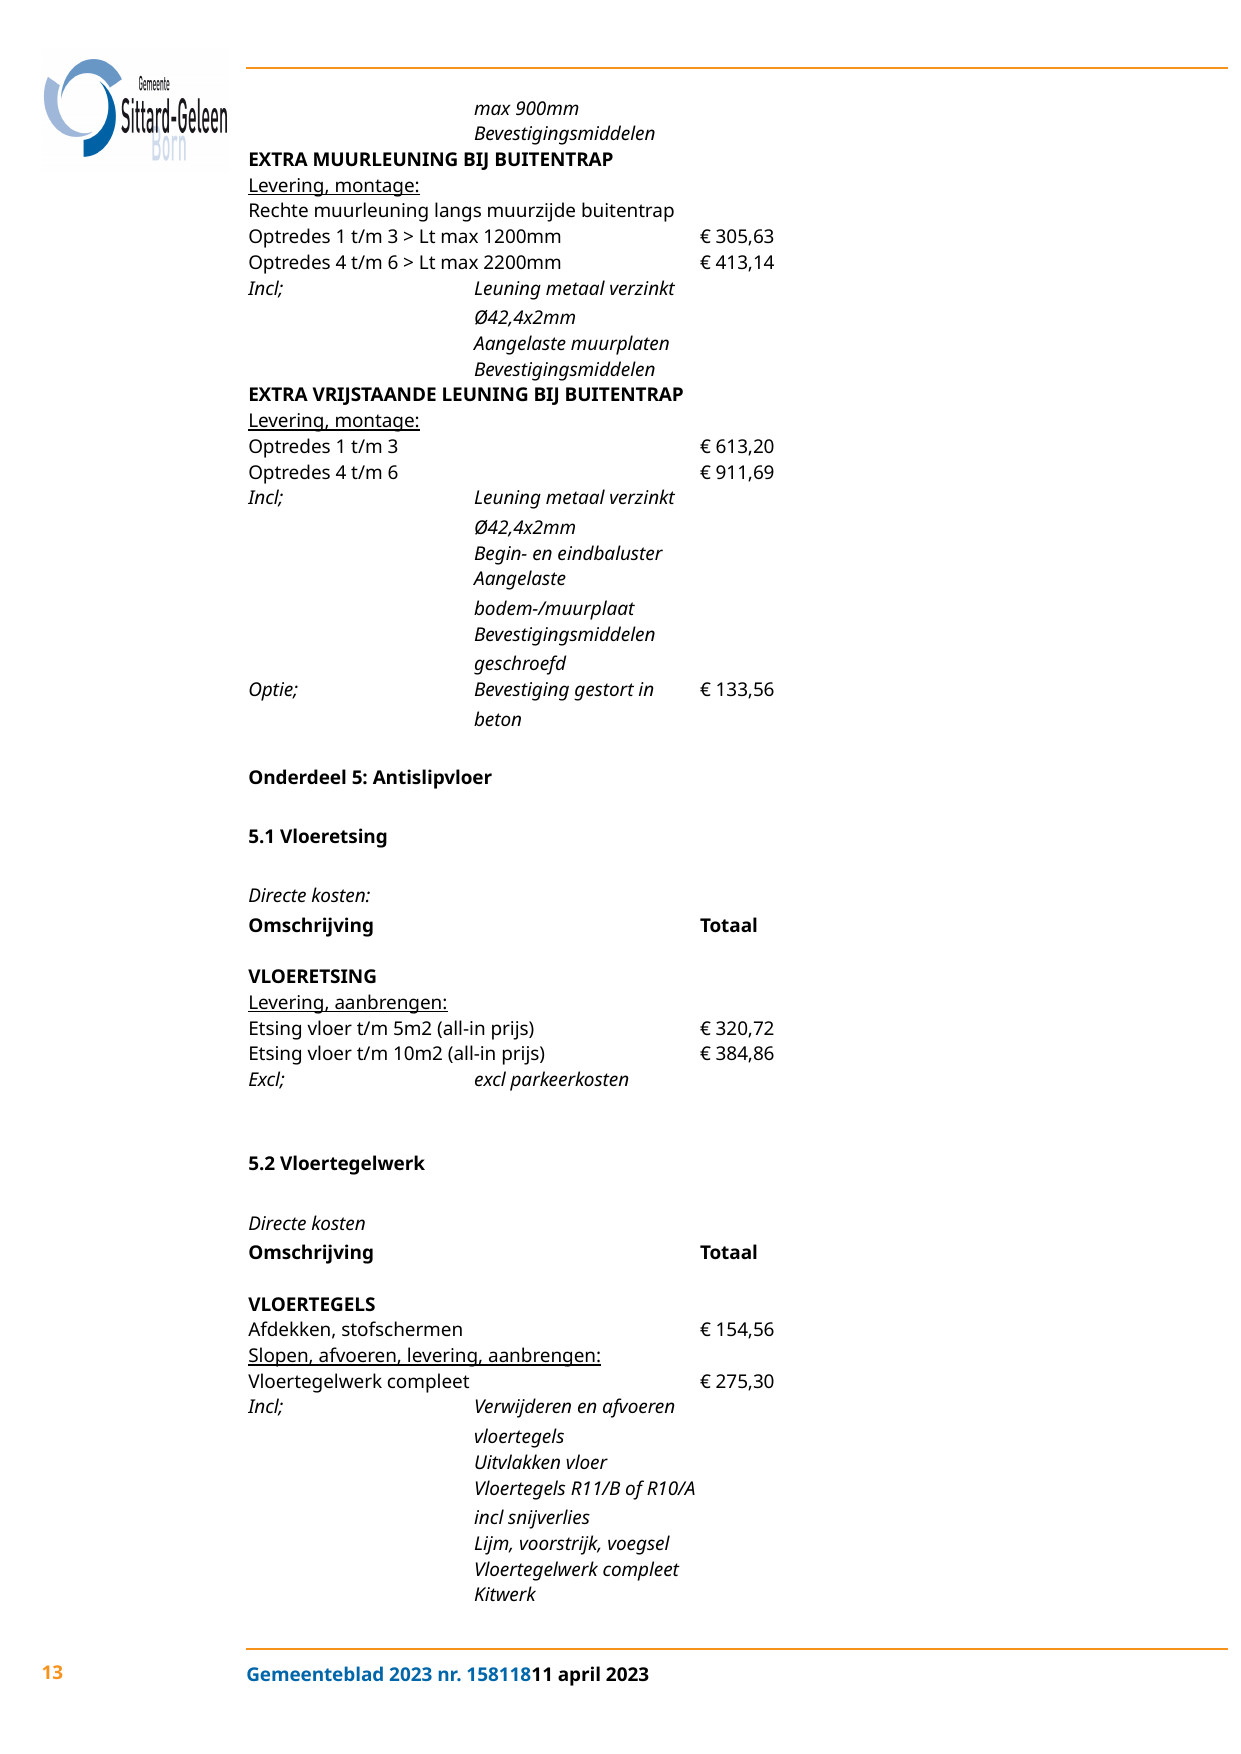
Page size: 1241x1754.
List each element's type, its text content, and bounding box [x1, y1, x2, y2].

table_cell [926, 566, 1152, 621]
table_header [926, 912, 1152, 938]
table_cell Vloertegelwerk compleet [474, 1556, 700, 1582]
table_cell [700, 356, 926, 382]
table_cell € 275,30 [700, 1368, 926, 1394]
table_cell Optie; [248, 676, 474, 732]
table_cell Optredes 1 t/m 3 > Lt max 1200mm [248, 224, 700, 249]
table_cell Afdekken, stofschermen [248, 1317, 700, 1342]
table_cell € 133,56 [700, 676, 926, 732]
table_cell Begin- en eindbaluster [474, 540, 700, 566]
table_cell [248, 621, 474, 676]
table_cell [700, 1342, 926, 1368]
table_cell € 154,56 [700, 1317, 926, 1342]
table_cell Etsing vloer t/m 10m2 (all-in prijs) [248, 1041, 700, 1066]
table_cell [926, 1342, 1152, 1368]
table_cell Excl; [248, 1066, 474, 1092]
table_cell [248, 356, 474, 382]
text Directe kosten: [248, 882, 1152, 908]
table_cell [926, 459, 1152, 484]
table_cell Aangelaste bodem-/muurplaat [474, 566, 700, 621]
table_cell [926, 330, 1152, 356]
table_cell Optredes 4 t/m 6 > Lt max 2200mm [248, 249, 700, 275]
table_cell [926, 1092, 1152, 1118]
text 5.2 Vloertegelwerk [248, 1151, 1152, 1176]
table_cell Rechte muurleuning langs muurzijde buitentrap [248, 198, 700, 223]
picture [41, 47, 231, 172]
table_cell Etsing vloer t/m 5m2 (all-in prijs) [248, 1015, 700, 1041]
table_cell Bevestigingsmiddelen geschroefd [474, 621, 700, 676]
table_cell Levering, montage: [248, 408, 700, 433]
table_cell € 384,86 [700, 1041, 926, 1066]
table_cell Incl; [248, 485, 474, 540]
table_cell [700, 1291, 926, 1317]
table_cell [926, 1265, 1152, 1291]
table_cell [926, 1368, 1152, 1394]
table_cell [700, 621, 926, 676]
table_cell [700, 1449, 926, 1475]
table_cell [926, 146, 1152, 172]
table_cell [926, 275, 1152, 330]
table_cell [700, 198, 926, 223]
table_cell Verwijderen en afvoeren vloertegels [474, 1394, 700, 1449]
table_cell [926, 198, 1152, 223]
table_cell excl parkeerkosten [474, 1066, 700, 1092]
table_cell [700, 1556, 926, 1582]
table_cell [926, 989, 1152, 1015]
table_cell [248, 1556, 474, 1582]
table_cell Vloertegelwerk compleet [248, 1368, 700, 1394]
table_cell [700, 382, 926, 407]
table_cell [926, 1449, 1152, 1475]
table_cell [926, 249, 1152, 275]
table_cell VLOERTEGELS [248, 1291, 700, 1317]
table_cell [700, 121, 926, 146]
table_cell [926, 382, 1152, 407]
table_cell [926, 938, 1152, 963]
table_cell [248, 1530, 474, 1556]
table_cell € 305,63 [700, 224, 926, 249]
table_cell [926, 1530, 1152, 1556]
table_cell [926, 1556, 1152, 1582]
table_cell [700, 566, 926, 621]
table_cell [248, 330, 474, 356]
table_cell [248, 566, 474, 621]
table_cell [926, 621, 1152, 676]
table_cell Slopen, afvoeren, levering, aanbrengen: [248, 1342, 700, 1368]
table_cell Bevestiging gestort in beton [474, 676, 700, 732]
table_cell Optredes 4 t/m 6 [248, 459, 700, 484]
table_cell Incl; [248, 1394, 474, 1449]
table_cell [700, 1530, 926, 1556]
table_cell € 613,20 [700, 433, 926, 459]
table_cell [700, 1475, 926, 1530]
table_cell Leuning metaal verzinkt Ø42,4x2mm [474, 485, 700, 540]
table_cell Bevestigingsmiddelen [474, 121, 700, 146]
table_cell € 320,72 [700, 1015, 926, 1041]
table_cell [248, 1092, 474, 1118]
table_cell [926, 1015, 1152, 1041]
text 5.1 Vloeretsing [248, 823, 1152, 849]
table_cell [926, 356, 1152, 382]
table_cell [700, 1582, 926, 1607]
table_cell [926, 172, 1152, 198]
table_cell Uitvlakken vloer [474, 1449, 700, 1475]
table_cell Levering, aanbrengen: [248, 989, 700, 1015]
table_cell [248, 1475, 474, 1530]
table_cell [700, 989, 926, 1015]
table_cell Lijm, voorstrijk, voegsel [474, 1530, 700, 1556]
table_cell [700, 1092, 926, 1118]
table_cell Optredes 1 t/m 3 [248, 433, 700, 459]
table_cell [700, 275, 926, 330]
table_cell [700, 485, 926, 540]
table_cell [474, 1092, 700, 1118]
table_cell Bevestigingsmiddelen [474, 356, 700, 382]
table_cell [926, 1066, 1152, 1092]
table_cell [926, 1291, 1152, 1317]
table_cell Levering, montage: [248, 172, 700, 198]
table_cell [926, 1394, 1152, 1449]
table_cell [926, 676, 1152, 732]
table_cell [248, 95, 474, 121]
table_cell [926, 963, 1152, 989]
table_cell € 413,14 [700, 249, 926, 275]
table_header Onderdeel 5: Antislipvloer [248, 765, 1152, 790]
table_cell [700, 1394, 926, 1449]
table_cell [700, 330, 926, 356]
table_cell [700, 95, 926, 121]
table_cell [926, 121, 1152, 146]
table_cell Incl; [248, 275, 474, 330]
table_cell € 911,69 [700, 459, 926, 484]
table_cell [248, 1449, 474, 1475]
table_cell [700, 408, 926, 433]
table_cell Aangelaste muurplaten [474, 330, 700, 356]
table_cell [926, 1041, 1152, 1066]
table_cell Kitwerk [474, 1582, 700, 1607]
table_cell Vloertegels R11/B of R10/A incl snijverlies [474, 1475, 700, 1530]
table_cell [926, 540, 1152, 566]
table_cell [700, 963, 926, 989]
table_cell EXTRA MUURLEUNING BIJ BUITENTRAP [248, 146, 700, 172]
text Directe kosten [248, 1210, 1152, 1235]
table_header Totaal [700, 1239, 926, 1291]
table_cell [700, 1066, 926, 1092]
table_cell EXTRA VRIJSTAANDE LEUNING BIJ BUITENTRAP [248, 382, 700, 407]
table_cell [700, 540, 926, 566]
table_header Omschrijving [248, 1239, 700, 1291]
table_cell [926, 433, 1152, 459]
table_cell [926, 485, 1152, 540]
table_cell max 900mm [474, 95, 700, 121]
table_cell [926, 1582, 1152, 1607]
table_cell [926, 224, 1152, 249]
table_cell VLOERETSING [248, 963, 700, 989]
table_cell [700, 172, 926, 198]
table_cell [248, 1582, 474, 1607]
table_cell [926, 95, 1152, 121]
table_cell [700, 146, 926, 172]
table_cell [926, 408, 1152, 433]
table_header [926, 1239, 1152, 1265]
table_cell [926, 1317, 1152, 1342]
table_cell [248, 121, 474, 146]
table_cell [926, 1475, 1152, 1530]
table_header Totaal [700, 912, 926, 963]
table_cell Leuning metaal verzinkt Ø42,4x2mm [474, 275, 700, 330]
table_cell [248, 540, 474, 566]
table_header Omschrijving [248, 912, 700, 963]
